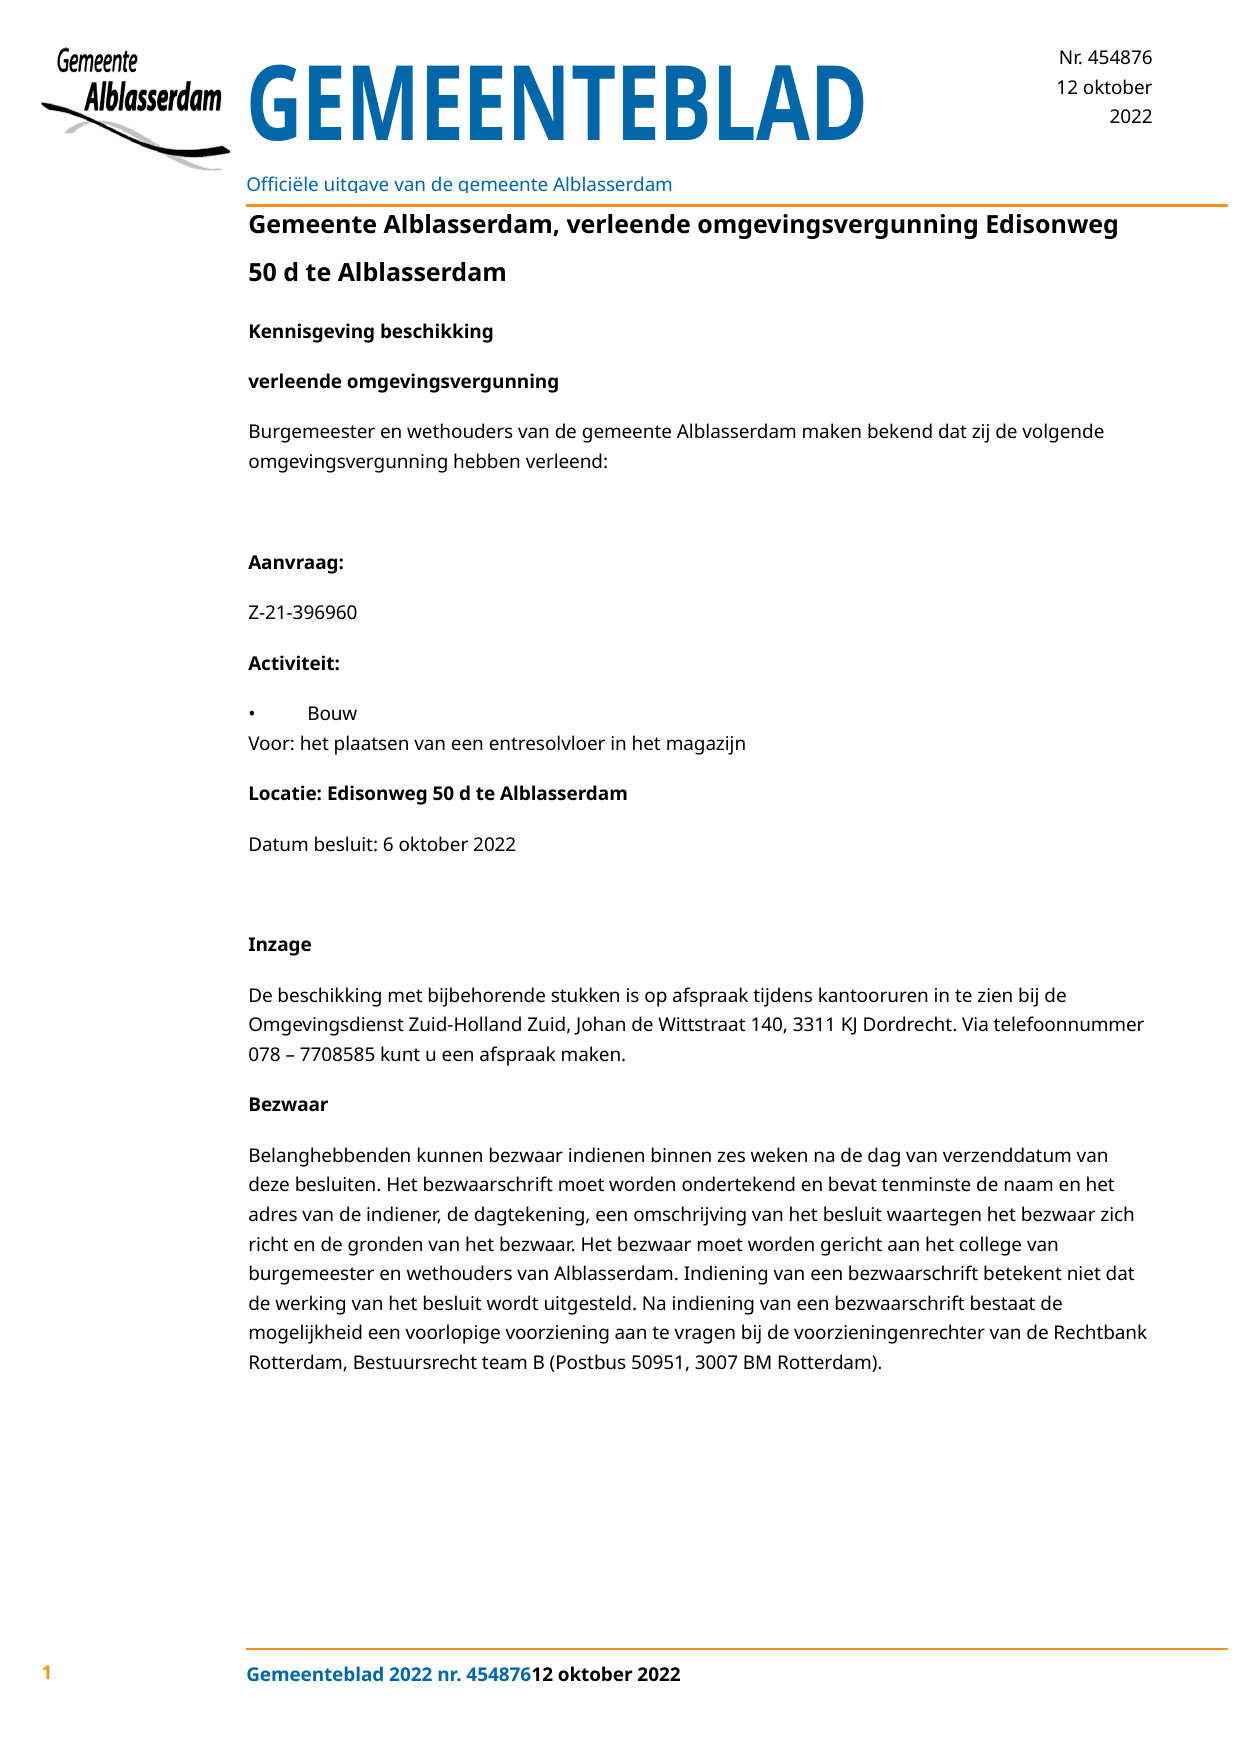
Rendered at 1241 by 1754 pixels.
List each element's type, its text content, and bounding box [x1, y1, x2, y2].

text Gemeente Alblasserdam, verleende omgevingsvergunning Edisonweg 50 d te Alblasserdam [248, 207, 1152, 288]
text verleende omgevingsvergunning [248, 368, 1152, 394]
text Belanghebbenden kunnen bezwaar indienen binnen zes weken na de dag van verzenddatum van deze besluiten. Het bezwaarschrift moet worden ondertekend en bevat tenminste de naam en het adres van de indiener, de dagtekening, een omschrijving van het besluit waartegen het bezwaar zich richt en de gronden van het bezwaar. Het bezwaar moet worden gericht aan het college van burgemeester en wethouders van Alblasserdam. Indiening van een bezwaarschrift betekent niet dat de werking van het besluit wordt uitgesteld. Na indiening van een bezwaarschrift bestaat de mogelijkheid een voorlopige voorziening aan te vragen bij de voorzieningenrechter van de Rechtbank Rotterdam, Bestuursrecht team B (Postbus 50951, 3007 BM Rotterdam). [248, 1142, 1152, 1375]
list Bouw [248, 700, 1152, 726]
text Bezwaar [248, 1092, 1152, 1117]
text De beschikking met bijbehorende stukken is op afspraak tijdens kantooruren in te zien bij de Omgevingsdienst Zuid-Holland Zuid, Johan de Wittstraat 140, 3311 KJ Dordrecht. Via telefoonnummer 078 – 7708585 kunt u een afspraak maken. [248, 982, 1152, 1067]
text Aanvraag: [248, 549, 1152, 575]
picture [41, 47, 231, 172]
text Z-21-396960 [248, 599, 1152, 625]
text Inzage [248, 932, 1152, 957]
text Locatie: Edisonweg 50 d te Alblasserdam [248, 780, 1152, 806]
text Activiteit: [248, 650, 1152, 676]
text Burgemeester en wethouders van de gemeente Alblasserdam maken bekend dat zij de volgende omgevingsvergunning hebben verleend: [248, 419, 1152, 474]
text Kennisgeving beschikking [248, 318, 1152, 344]
text Voor: het plaatsen van een entresolvloer in het magazijn [248, 730, 1152, 756]
text Datum besluit: 6 oktober 2022 [248, 831, 1152, 857]
